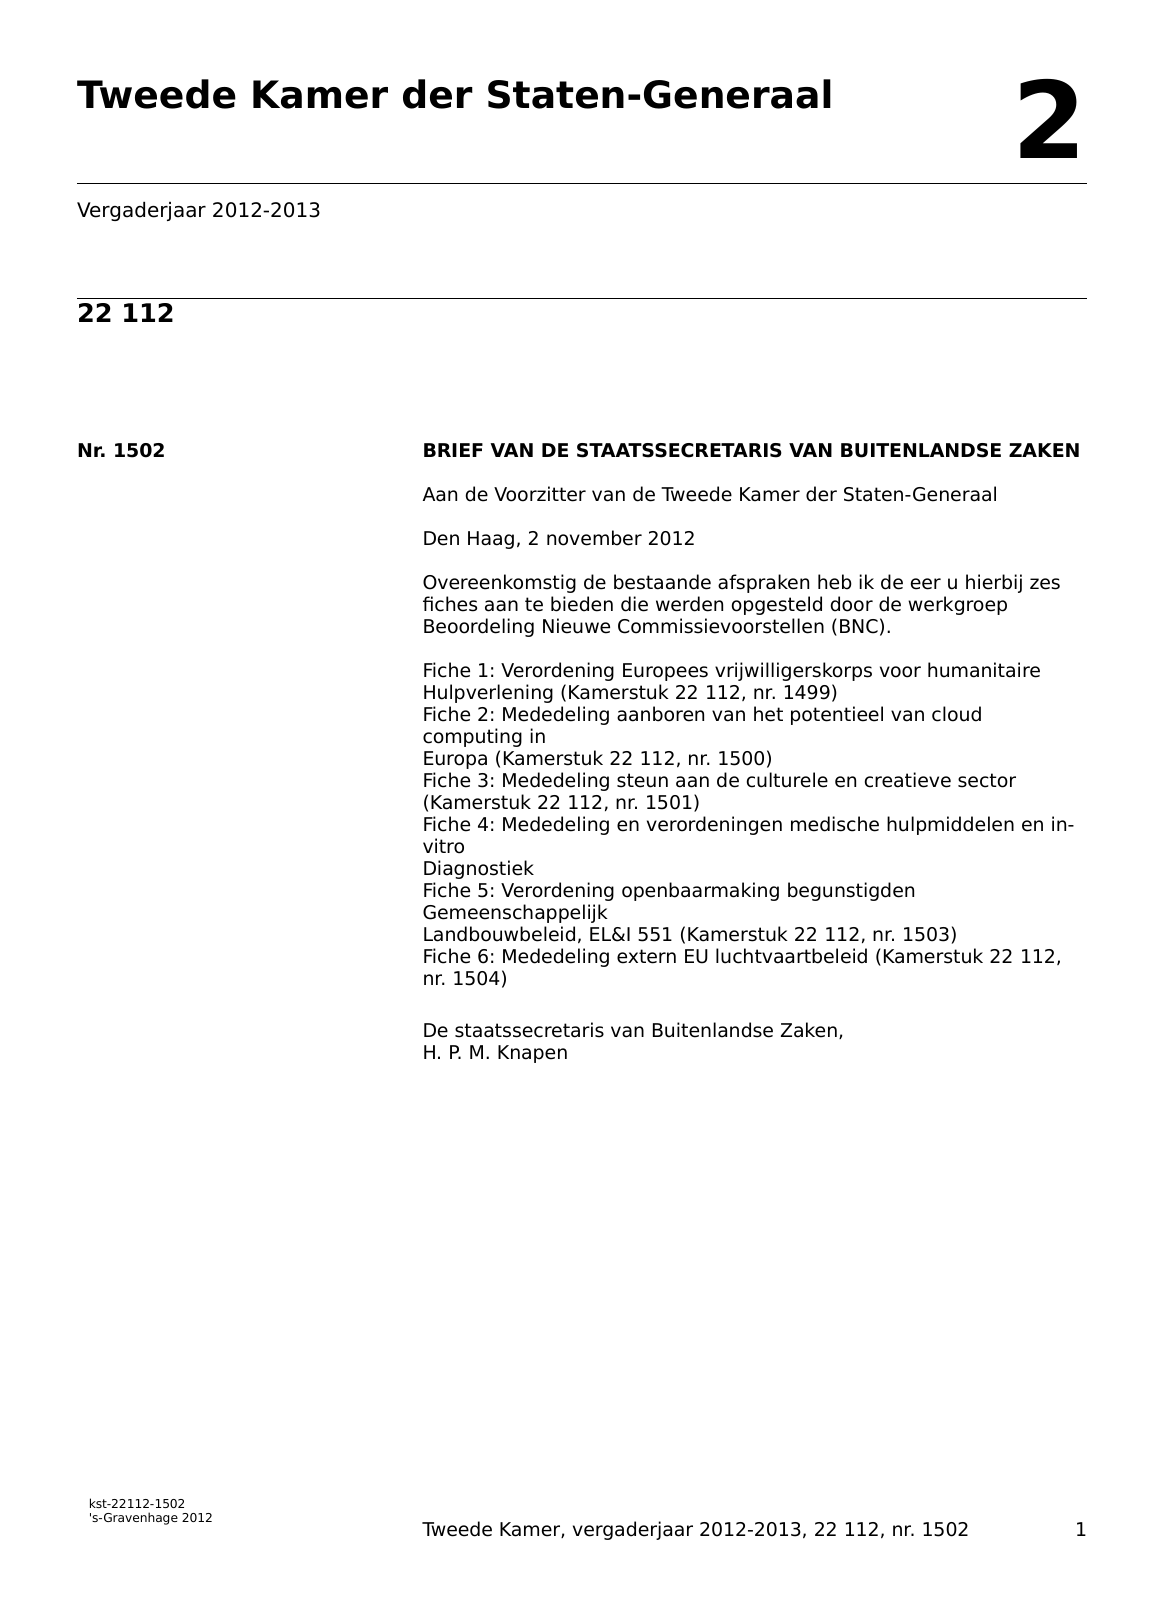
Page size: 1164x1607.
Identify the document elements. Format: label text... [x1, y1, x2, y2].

text Fiche 2: Mededeling aanboren van het potentieel van cloud computing in [422, 704, 1087, 748]
text De staatssecretaris van Buitenlandse Zaken, H. P. M. Knapen [422, 1020, 1087, 1064]
table_header Tweede Kamer der Staten-Generaal [77, 59, 886, 183]
text Aan de Voorzitter van de Tweede Kamer der Staten-Generaal [422, 484, 1087, 506]
text Hulpverlening (Kamerstuk 22 112, nr. 1499) [422, 682, 1087, 704]
text Fiche 3: Mededeling steun aan de culturele en creatieve sector (Kamerstuk 22 112, nr. 1501) [422, 770, 1087, 814]
subtitle 22 112 [77, 299, 1087, 329]
text Fiche 6: Mededeling extern EU luchtvaartbeleid (Kamerstuk 22 112, nr. 1504) [422, 946, 1087, 990]
text Fiche 4: Mededeling en verordeningen medische hulpmiddelen en in-vitro [422, 814, 1087, 858]
text Overeenkomstig de bestaande afspraken heb ik de eer u hierbij zes fiches aan te bieden die werden opgesteld door de werkgroep Beoordeling Nieuwe Commissievoorstellen (BNC). [422, 572, 1087, 638]
text Fiche 1: Verordening Europees vrijwilligerskorps voor humanitaire [422, 660, 1087, 682]
text Fiche 5: Verordening openbaarmaking begunstigden Gemeenschappelijk [422, 880, 1087, 924]
text Diagnostiek [422, 858, 1087, 880]
table_header 2 [886, 59, 1087, 183]
text kst-22112-1502 [88, 1497, 323, 1511]
text Landbouwbeleid, EL&I 551 (Kamerstuk 22 112, nr. 1503) [422, 924, 1087, 946]
text 's-Gravenhage 2012 [88, 1511, 323, 1525]
table_cell Vergaderjaar 2012-2013 [77, 184, 1087, 298]
subtitle Nr. 1502 BRIEF VAN DE STAATSSECRETARIS VAN BUITENLANDSE ZAKEN [77, 440, 1087, 462]
text Den Haag, 2 november 2012 [422, 528, 1087, 550]
text Europa (Kamerstuk 22 112, nr. 1500) [422, 748, 1087, 770]
